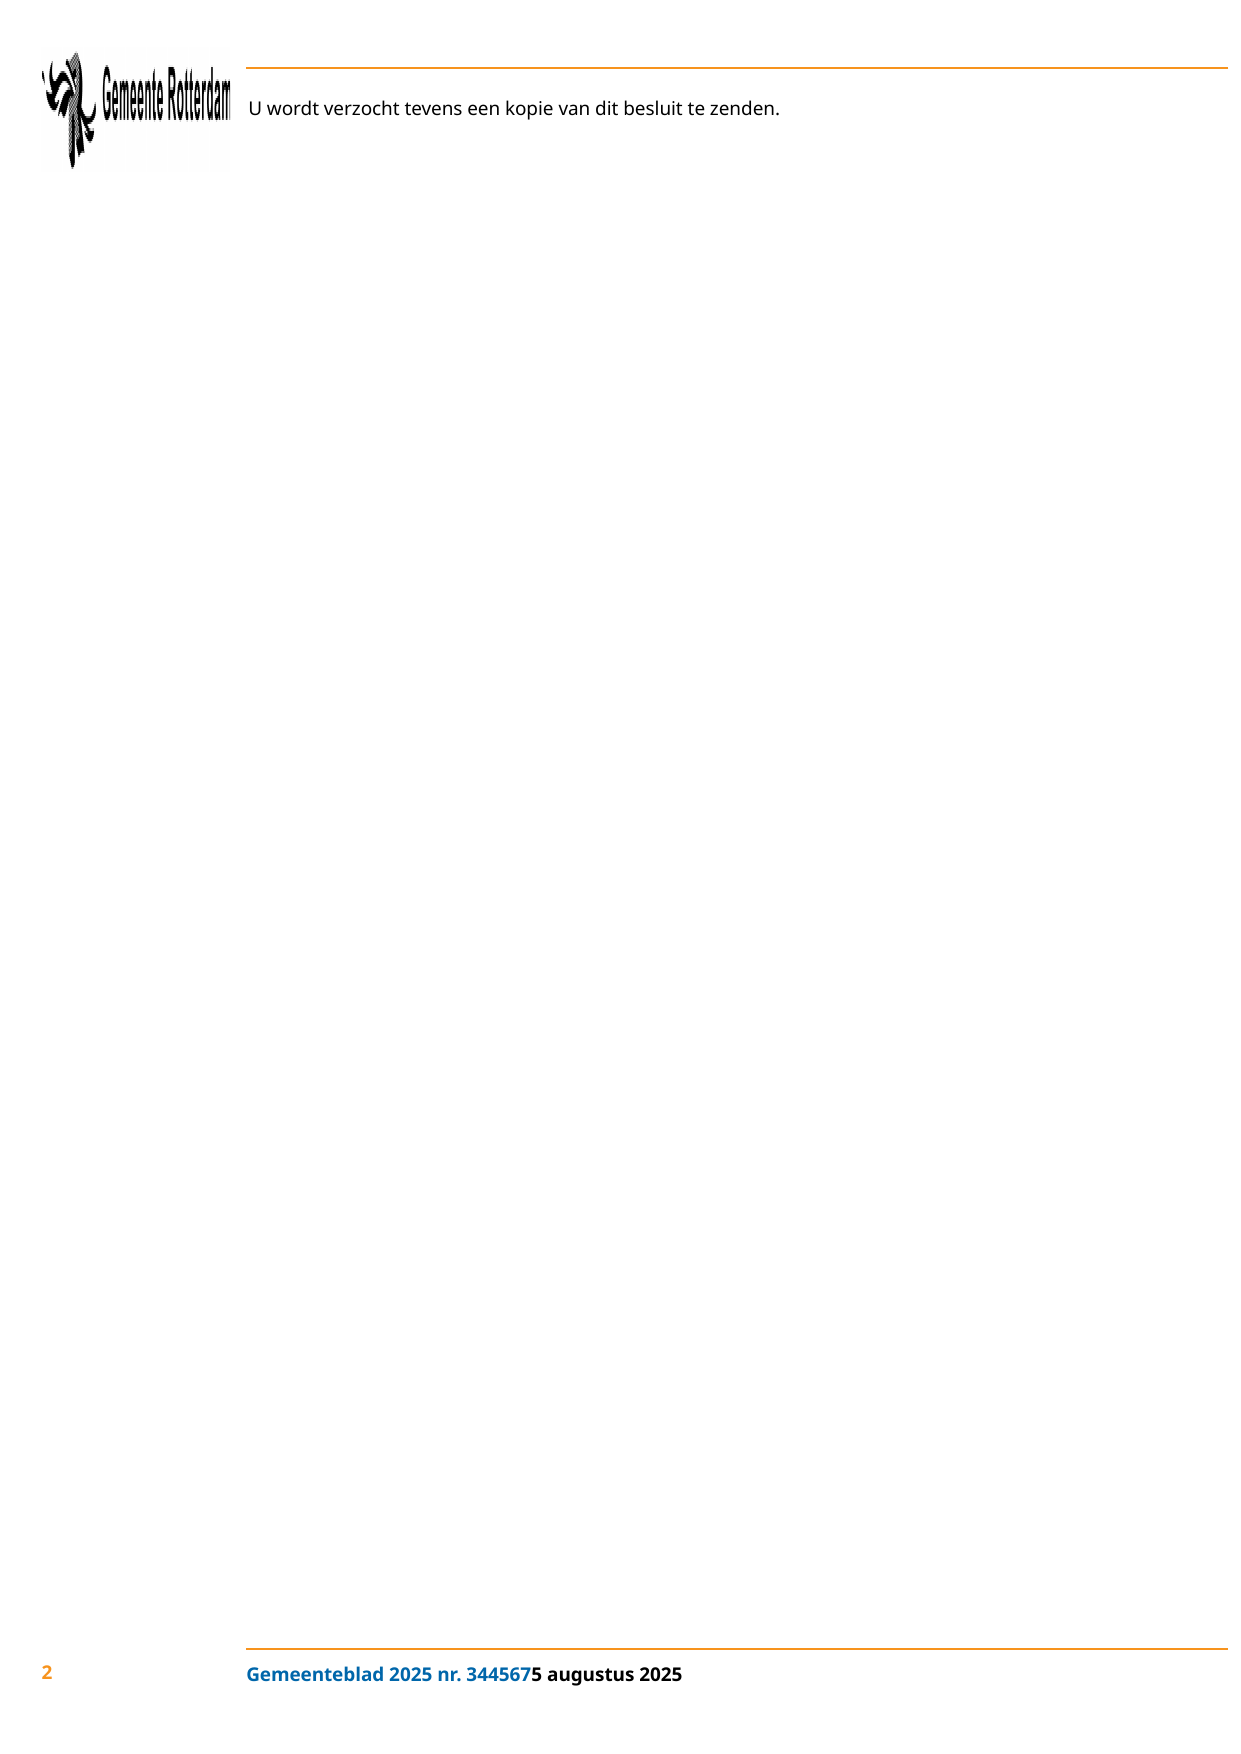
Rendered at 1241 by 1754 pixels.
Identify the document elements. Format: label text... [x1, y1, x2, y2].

text U wordt verzocht tevens een kopie van dit besluit te zenden. [248, 95, 1152, 121]
picture [41, 47, 231, 172]
